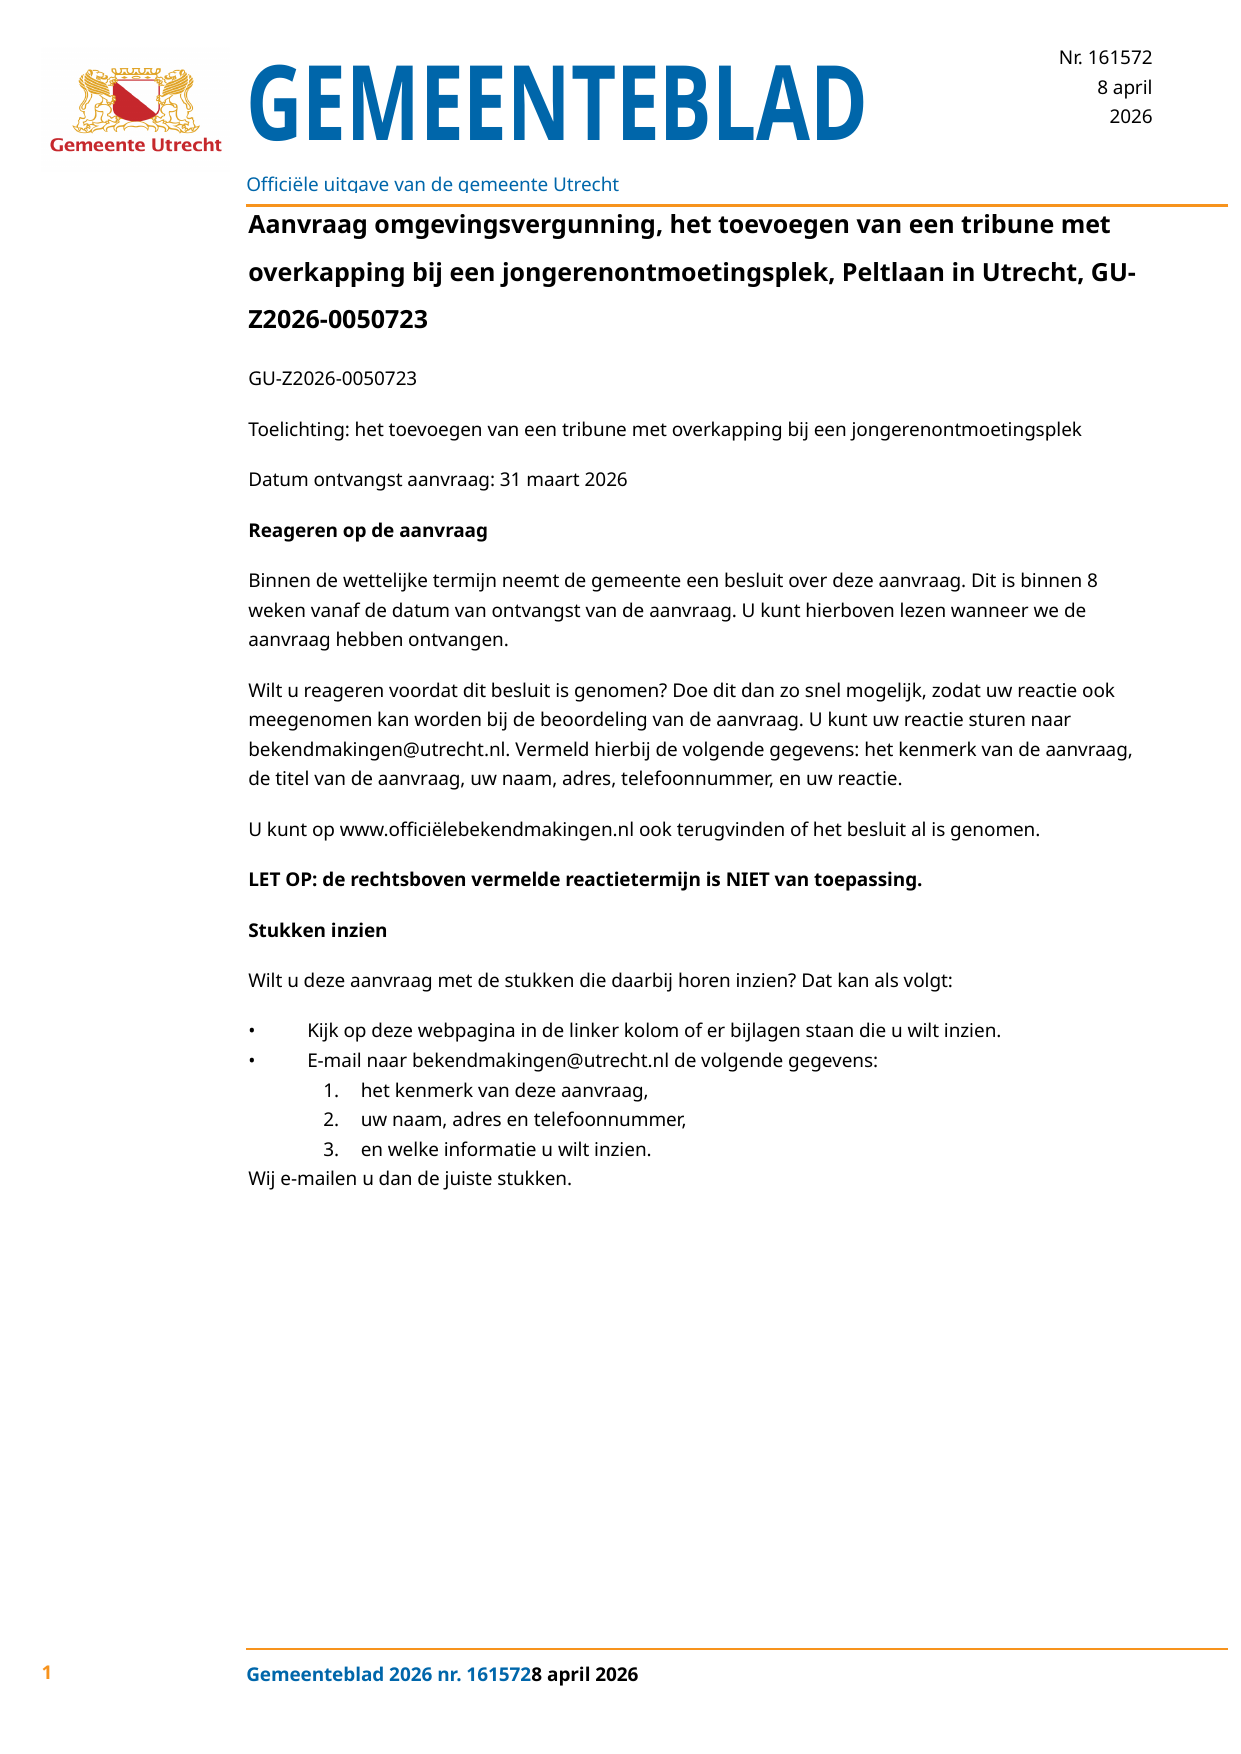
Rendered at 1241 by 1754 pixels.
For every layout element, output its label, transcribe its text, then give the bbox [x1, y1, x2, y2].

picture [41, 47, 231, 172]
list uw naam, adres en telefoonnummer, [323, 1106, 1152, 1132]
text U kunt op www.officiëlebekendmakingen.nl ook terugvinden of het besluit al is genomen. [248, 816, 1152, 842]
text Toelichting: het toevoegen van een tribune met overkapping bij een jongerenontmoetingsplek [248, 416, 1152, 442]
text Datum ontvangst aanvraag: 31 maart 2026 [248, 466, 1152, 492]
text Reageren op de aanvraag [248, 517, 1152, 542]
text Stukken inzien [248, 917, 1152, 942]
text Binnen de wettelijke termijn neemt de gemeente een besluit over deze aanvraag. Dit is binnen 8 weken vanaf de datum van ontvangst van de aanvraag. U kunt hierboven lezen wanneer we de aanvraag hebben ontvangen. [248, 567, 1152, 652]
text GU-Z2026-0050723 [248, 366, 1152, 391]
text Wij e-mailen u dan de juiste stukken. [248, 1166, 1152, 1191]
text LET OP: de rechtsboven vermelde reactietermijn is NIET van toepassing. [248, 866, 1152, 892]
text Wilt u deze aanvraag met de stukken die daarbij horen inzien? Dat kan als volgt: [248, 967, 1152, 993]
list het kenmerk van deze aanvraag, [323, 1077, 1152, 1102]
text Aanvraag omgevingsvergunning, het toevoegen van een tribune met overkapping bij een jongerenontmoetingsplek, Peltlaan in Utrecht, GU-Z2026-0050723 [248, 207, 1152, 336]
list E-mail naar bekendmakingen@utrecht.nl de volgende gegevens: [248, 1047, 1152, 1073]
list Kijk op deze webpagina in de linker kolom of er bijlagen staan die u wilt inzien. [248, 1018, 1152, 1043]
list en welke informatie u wilt inzien. [323, 1136, 1152, 1162]
text Wilt u reageren voordat dit besluit is genomen? Doe dit dan zo snel mogelijk, zodat uw reactie ook meegenomen kan worden bij de beoordeling van de aanvraag. U kunt uw reactie sturen naar bekendmakingen@utrecht.nl. Vermeld hierbij de volgende gegevens: het kenmerk van de aanvraag, de titel van de aanvraag, uw naam, adres, telefoonnummer, en uw reactie. [248, 677, 1152, 791]
